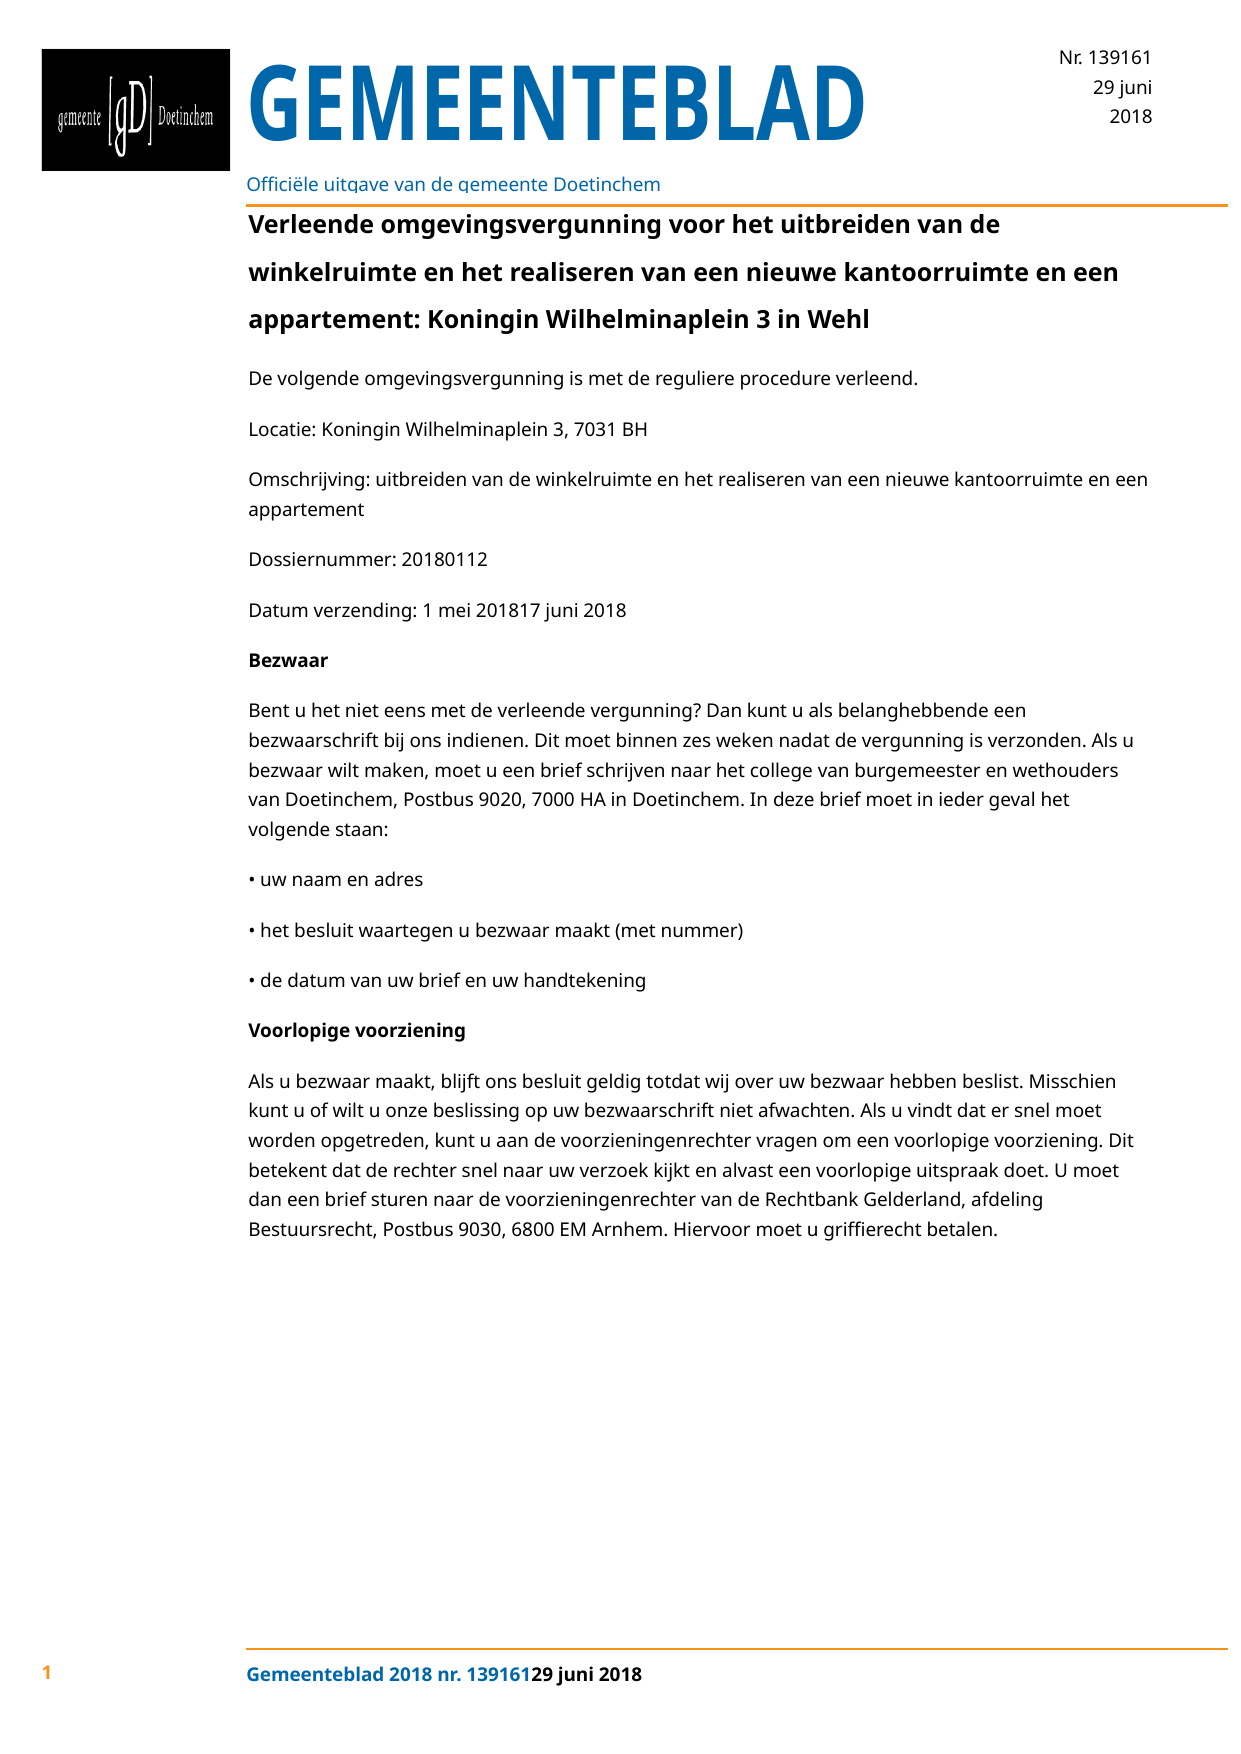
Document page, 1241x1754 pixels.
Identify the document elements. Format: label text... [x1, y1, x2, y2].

text Omschrijving: uitbreiden van de winkelruimte en het realiseren van een nieuwe kantoorruimte en een appartement [248, 466, 1152, 522]
text • de datum van uw brief en uw handtekening [248, 967, 1152, 993]
text Datum verzending: 1 mei 201817 juni 2018 [248, 597, 1152, 622]
text Bezwaar [248, 647, 1152, 673]
text Dossiernummer: 20180112 [248, 546, 1152, 572]
text Bent u het niet eens met de verleende vergunning? Dan kunt u als belanghebbende een bezwaarschrift bij ons indienen. Dit moet binnen zes weken nadat de vergunning is verzonden. Als u bezwaar wilt maken, moet u een brief schrijven naar het college van burgemeester en wethouders van Doetinchem, Postbus 9020, 7000 HA in Doetinchem. In deze brief moet in ieder geval het volgende staan: [248, 698, 1152, 842]
text Voorlopige voorziening [248, 1018, 1152, 1043]
text • het besluit waartegen u bezwaar maakt (met nummer) [248, 917, 1152, 942]
text Als u bezwaar maakt, blijft ons besluit geldig totdat wij over uw bezwaar hebben beslist. Misschien kunt u of wilt u onze beslissing op uw bezwaarschrift niet afwachten. Als u vindt dat er snel moet worden opgetreden, kunt u aan de voorzieningenrechter vragen om een voorlopige voorziening. Dit betekent dat de rechter snel naar uw verzoek kijkt en alvast een voorlopige uitspraak doet. U moet dan een brief sturen naar de voorzieningenrechter van de Rechtbank Gelderland, afdeling Bestuursrecht, Postbus 9030, 6800 EM Arnhem. Hiervoor moet u griffierecht betalen. [248, 1068, 1152, 1242]
text De volgende omgevingsvergunning is met de reguliere procedure verleend. [248, 366, 1152, 391]
picture [41, 47, 231, 172]
text Locatie: Koningin Wilhelminaplein 3, 7031 BH [248, 416, 1152, 442]
text Verleende omgevingsvergunning voor het uitbreiden van de winkelruimte en het realiseren van een nieuwe kantoorruimte en een appartement: Koningin Wilhelminaplein 3 in Wehl [248, 207, 1152, 336]
text • uw naam en adres [248, 866, 1152, 892]
